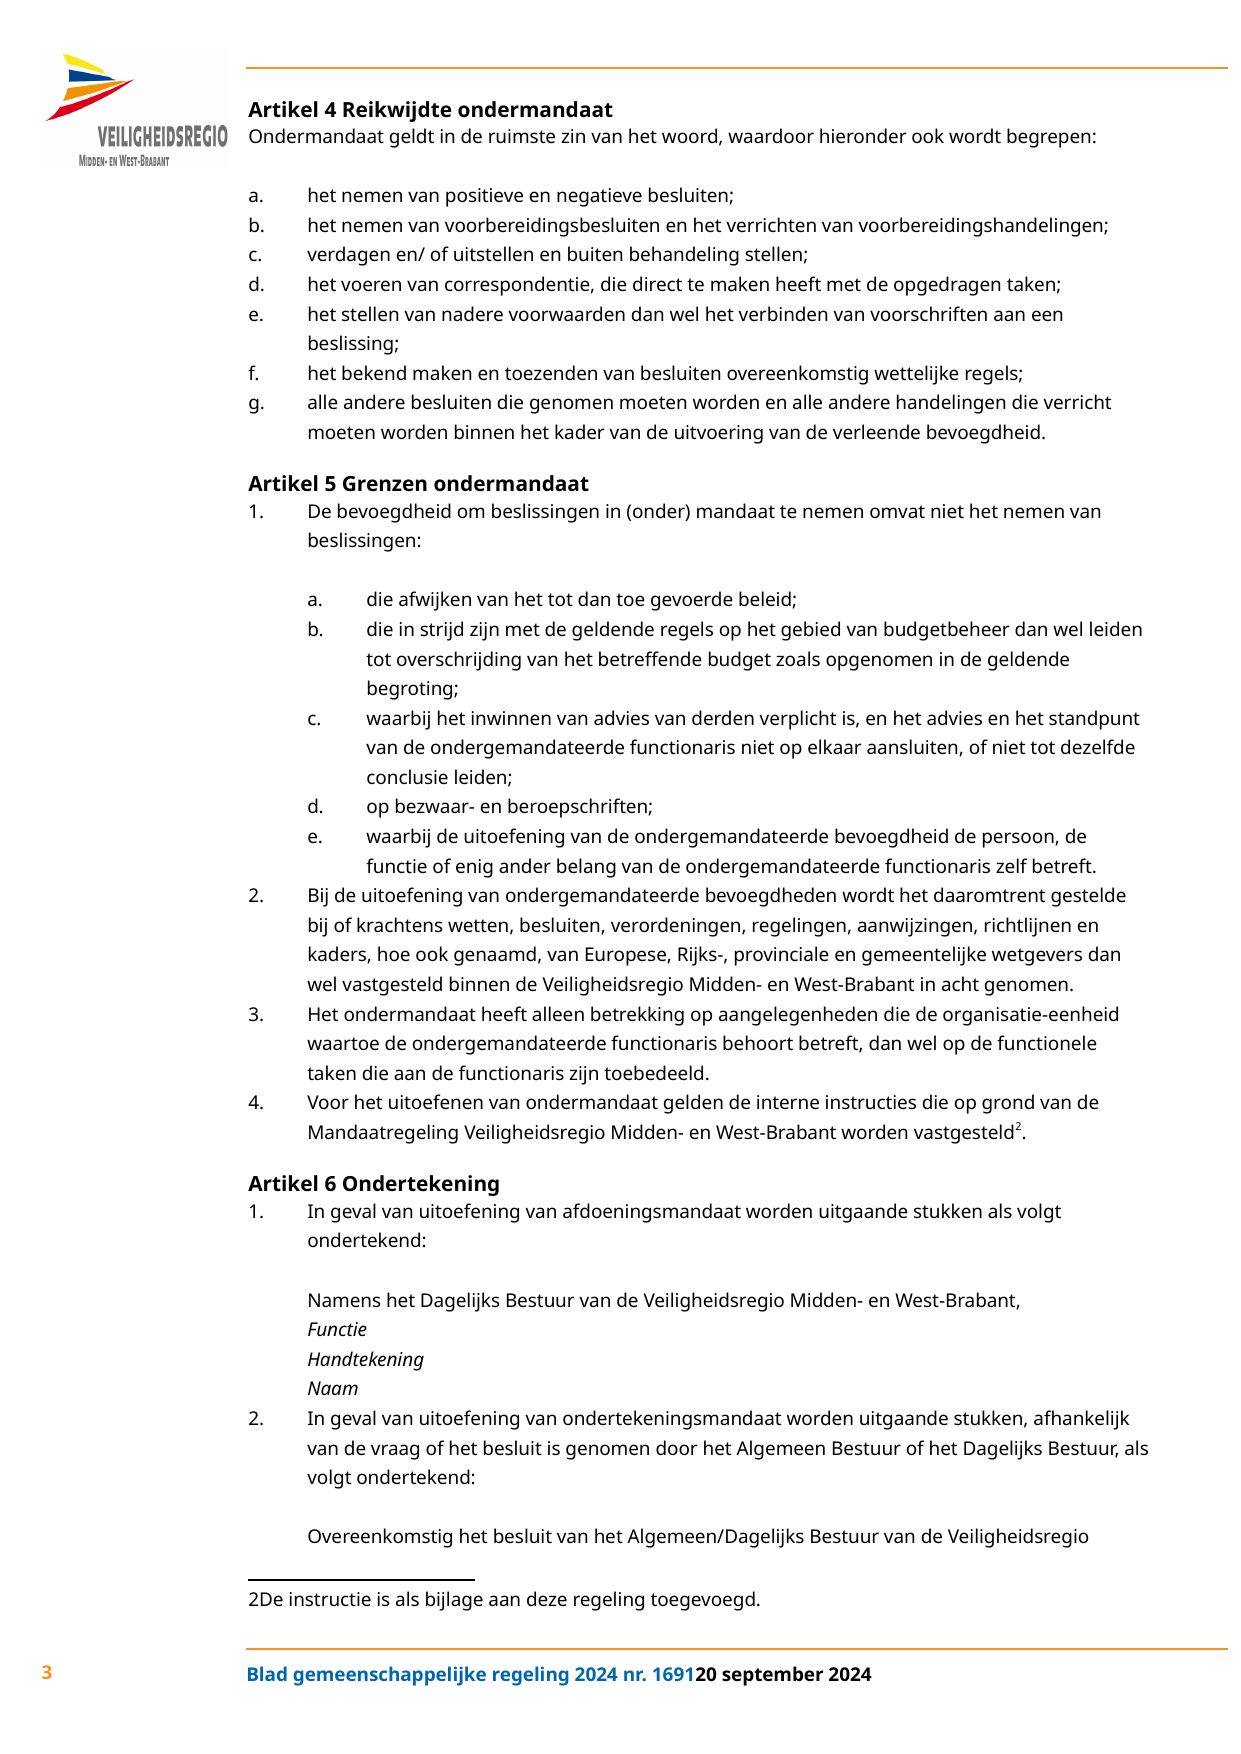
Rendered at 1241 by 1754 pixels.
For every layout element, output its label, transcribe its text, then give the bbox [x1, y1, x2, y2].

text Ondermandaat geldt in de ruimste zin van het woord, waardoor hieronder ook wordt begrepen: [248, 123, 1152, 149]
list Handtekening [248, 1346, 1152, 1372]
list verdagen en/ of uitstellen en buiten behandeling stellen; [248, 242, 1152, 267]
list alle andere besluiten die genomen moeten worden en alle andere handelingen die verricht moeten worden binnen het kader van de uitvoering van de verleende bevoegdheid. [248, 389, 1152, 445]
list het nemen van positieve en negatieve besluiten; [248, 182, 1152, 208]
list Naam [248, 1376, 1152, 1401]
list waarbij de uitoefening van de ondergemandateerde bevoegdheid de persoon, de functie of enig ander belang van de ondergemandateerde functionaris zelf betreft. [307, 823, 1152, 879]
list In geval van uitoefening van afdoeningsmandaat worden uitgaande stukken als volgt ondertekend: [248, 1198, 1152, 1253]
list Overeenkomstig het besluit van het Algemeen/Dagelijks Bestuur van de Veiligheidsregio [248, 1523, 1152, 1549]
list die afwijken van het tot dan toe gevoerde beleid; [307, 587, 1152, 612]
list die in strijd zijn met de geldende regels op het gebied van budgetbeheer dan wel leiden tot overschrijding van het betreffende budget zoals opgenomen in de geldende begroting; [307, 616, 1152, 701]
picture [41, 47, 231, 172]
list Functie [248, 1316, 1152, 1342]
list Namens het Dagelijks Bestuur van de Veiligheidsregio Midden- en West-Brabant, [248, 1287, 1152, 1312]
text Artikel 6 Ondertekening [248, 1169, 1152, 1198]
list het stellen van nadere voorwaarden dan wel het verbinden van voorschriften aan een beslissing; [248, 301, 1152, 356]
text Artikel 5 Grenzen ondermandaat [248, 469, 1152, 498]
list op bezwaar- en beroepschriften; [307, 794, 1152, 819]
list het voeren van correspondentie, die direct te maken heeft met de opgedragen taken; [248, 271, 1152, 297]
list waarbij het inwinnen van advies van derden verplicht is, en het advies en het standpunt van de ondergemandateerde functionaris niet op elkaar aansluiten, of niet tot dezelfde conclusie leiden; [307, 705, 1152, 790]
text Artikel 4 Reikwijdte ondermandaat [248, 95, 1152, 123]
list Het ondermandaat heeft alleen betrekking op aangelegenheden die de organisatie-eenheid waartoe de ondergemandateerde functionaris behoort betreft, dan wel op de functionele taken die aan de functionaris zijn toebedeeld. [248, 1001, 1152, 1086]
list Bij de uitoefening van ondergemandateerde bevoegdheden wordt het daaromtrent gestelde bij of krachtens wetten, besluiten, verordeningen, regelingen, aanwijzingen, richtlijnen en kaders, hoe ook genaamd, van Europese, Rijks-, provinciale en gemeentelijke wetgevers dan wel vastgesteld binnen de Veiligheidsregio Midden- en West-Brabant in acht genomen. [248, 882, 1152, 997]
list het nemen van voorbereidingsbesluiten en het verrichten van voorbereidingshandelingen; [248, 212, 1152, 238]
list In geval van uitoefening van ondertekeningsmandaat worden uitgaande stukken, afhankelijk van de vraag of het besluit is genomen door het Algemeen Bestuur of het Dagelijks Bestuur, als volgt ondertekend: [248, 1405, 1152, 1490]
list De bevoegdheid om beslissingen in (onder) mandaat te nemen omvat niet het nemen van beslissingen: [248, 498, 1152, 553]
list het bekend maken en toezenden van besluiten overeenkomstig wettelijke regels; [248, 360, 1152, 386]
list Voor het uitoefenen van ondermandaat gelden de interne instructies die op grond van de Mandaatregeling Veiligheidsregio Midden- en West-Brabant worden vastgesteld. [248, 1089, 1152, 1145]
list De instructie is als bijlage aan deze regeling toegevoegd. [248, 1586, 1152, 1612]
